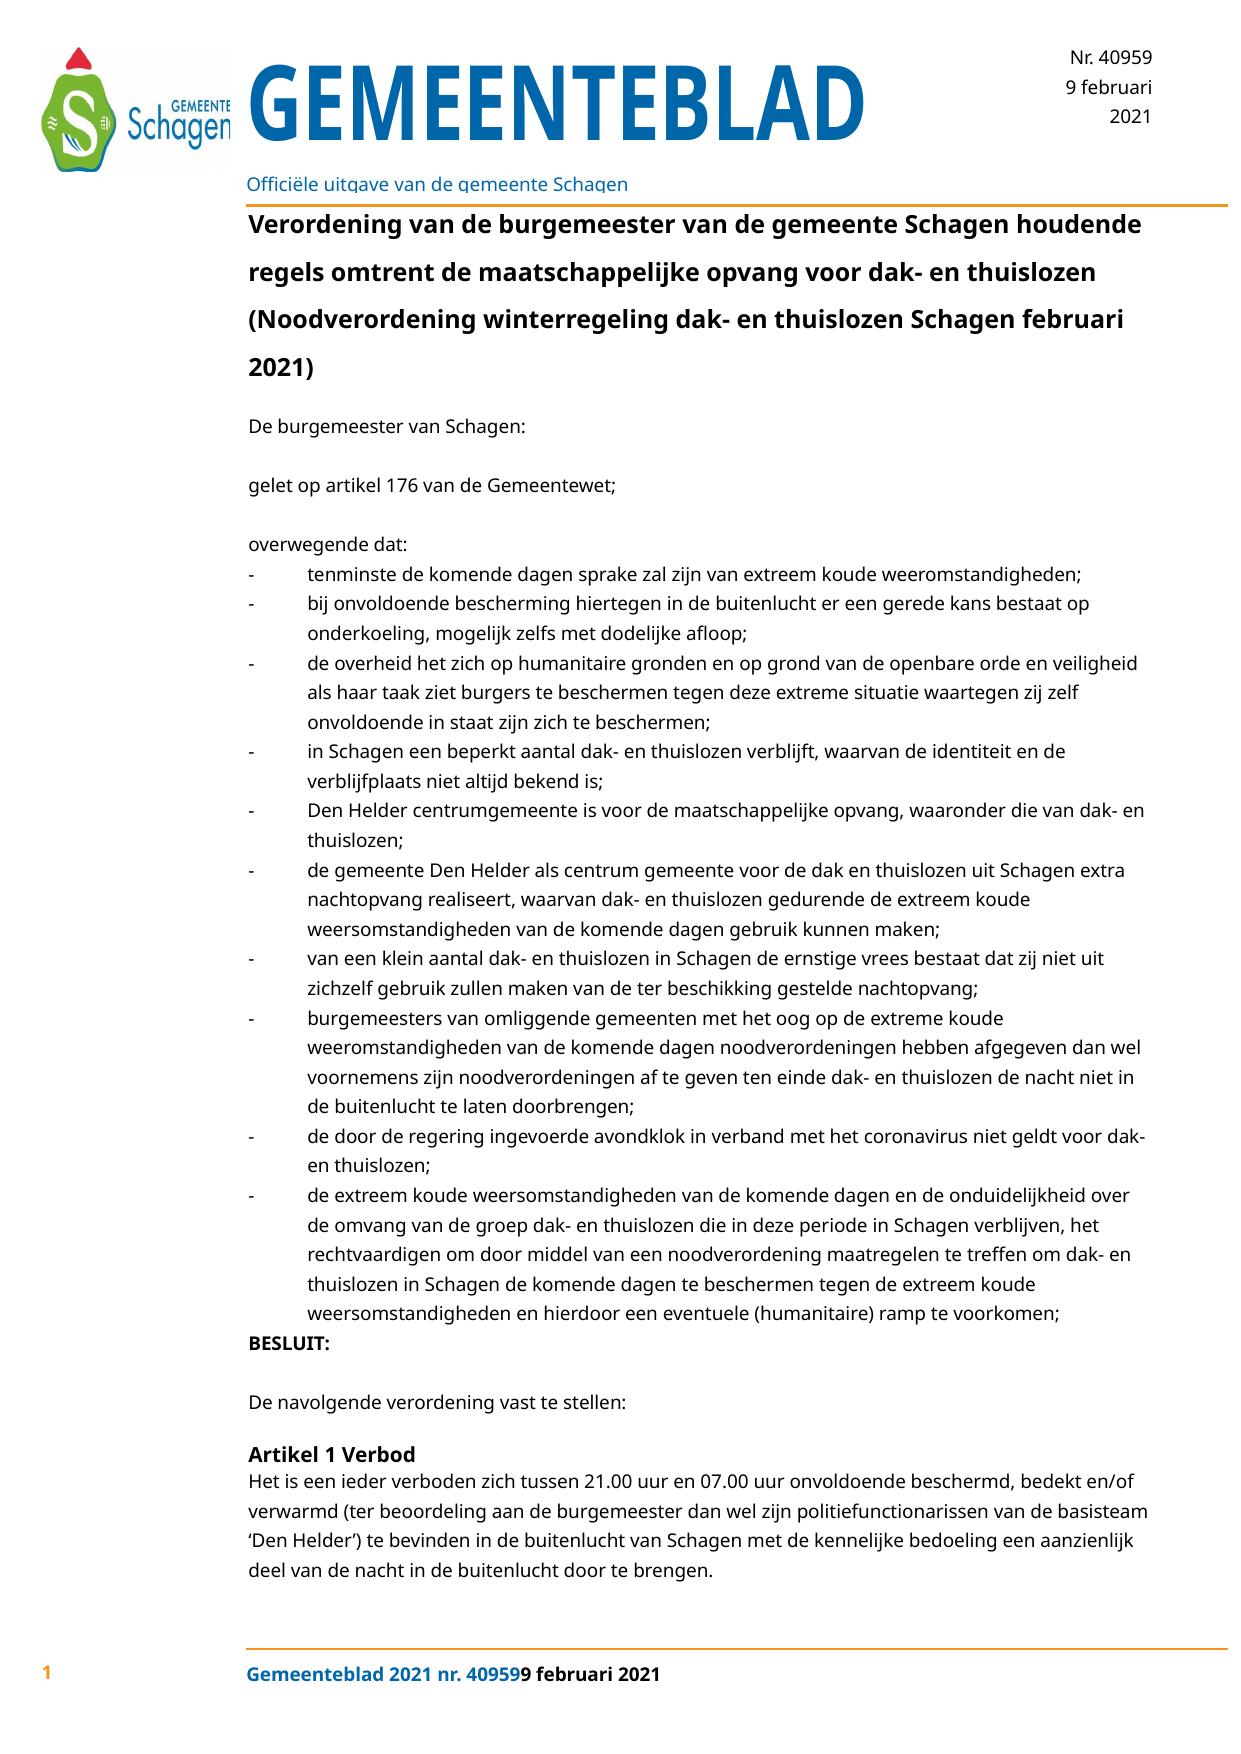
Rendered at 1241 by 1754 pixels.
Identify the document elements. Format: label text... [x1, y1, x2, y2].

list tenminste de komende dagen sprake zal zijn van extreem koude weeromstandigheden; [248, 561, 1152, 587]
list burgemeesters van omliggende gemeenten met het oog op de extreme koude weeromstandigheden van de komende dagen noodverordeningen hebben afgegeven dan wel voornemens zijn noodverordeningen af te geven ten einde dak- en thuislozen de nacht niet in de buitenlucht te laten doorbrengen; [248, 1005, 1152, 1119]
text overwegende dat: [248, 531, 1152, 557]
text Artikel 1 Verbod [248, 1440, 1152, 1468]
list de extreem koude weersomstandigheden van de komende dagen en de onduidelijkheid over de omvang van de groep dak- en thuislozen die in deze periode in Schagen verblijven, het rechtvaardigen om door middel van een noodverordening maatregelen te treffen om dak- en thuislozen in Schagen de komende dagen te beschermen tegen de extreem koude weersomstandigheden en hierdoor een eventuele (humanitaire) ramp te voorkomen; [248, 1182, 1152, 1326]
text BESLUIT: [248, 1330, 1152, 1356]
text gelet op artikel 176 van de Gemeentewet; [248, 472, 1152, 498]
text De burgemeester van Schagen: [248, 413, 1152, 439]
list bij onvoldoende bescherming hiertegen in de buitenlucht er een gerede kans bestaat op onderkoeling, mogelijk zelfs met dodelijke afloop; [248, 591, 1152, 646]
list van een klein aantal dak- en thuislozen in Schagen de ernstige vrees bestaat dat zij niet uit zichzelf gebruik zullen maken van de ter beschikking gestelde nachtopvang; [248, 946, 1152, 1001]
text Het is een ieder verboden zich tussen 21.00 uur en 07.00 uur onvoldoende beschermd, bedekt en/of verwarmd (ter beoordeling aan de burgemeester dan wel zijn politiefunctionarissen van de basisteam ‘Den Helder’) te bevinden in de buitenlucht van Schagen met de kennelijke bedoeling een aanzienlijk deel van de nacht in de buitenlucht door te brengen. [248, 1468, 1152, 1583]
list Den Helder centrumgemeente is voor de maatschappelijke opvang, waaronder die van dak- en thuislozen; [248, 798, 1152, 853]
list de gemeente Den Helder als centrum gemeente voor de dak en thuislozen uit Schagen extra nachtopvang realiseert, waarvan dak- en thuislozen gedurende de extreem koude weersomstandigheden van de komende dagen gebruik kunnen maken; [248, 857, 1152, 942]
list in Schagen een beperkt aantal dak- en thuislozen verblijft, waarvan de identiteit en de verblijfplaats niet altijd bekend is; [248, 738, 1152, 794]
list de door de regering ingevoerde avondklok in verband met het coronavirus niet geldt voor dak- en thuislozen; [248, 1123, 1152, 1178]
text De navolgende verordening vast te stellen: [248, 1389, 1152, 1415]
list de overheid het zich op humanitaire gronden en op grond van de openbare orde en veiligheid als haar taak ziet burgers te beschermen tegen deze extreme situatie waartegen zij zelf onvoldoende in staat zijn zich te beschermen; [248, 650, 1152, 735]
picture [41, 47, 231, 172]
text Verordening van de burgemeester van de gemeente Schagen houdende regels omtrent de maatschappelijke opvang voor dak- en thuislozen (Noodverordening winterregeling dak- en thuislozen Schagen februari 2021) [248, 207, 1152, 384]
